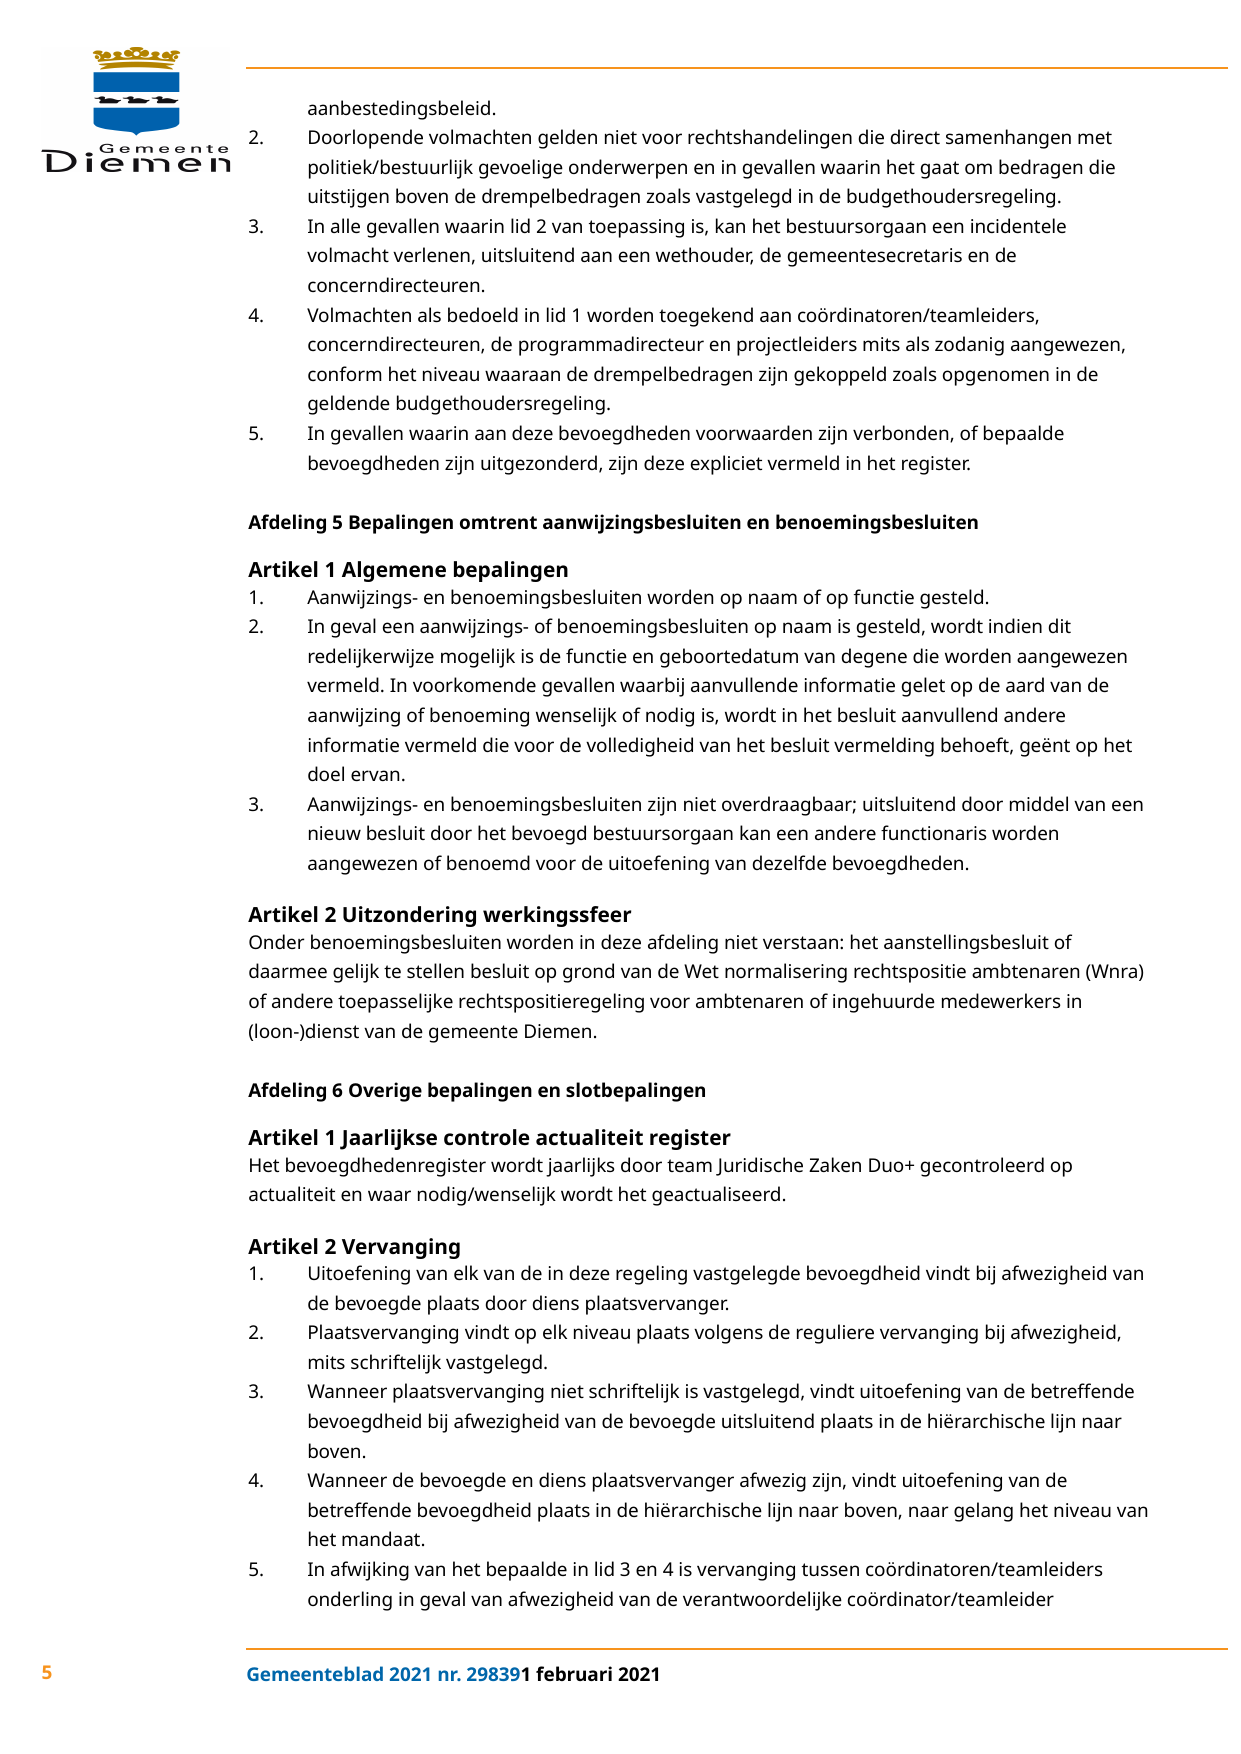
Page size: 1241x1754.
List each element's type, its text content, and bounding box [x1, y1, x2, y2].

list Wanneer de bevoegde en diens plaatsvervanger afwezig zijn, vindt uitoefening van de betreffende bevoegdheid plaats in de hiërarchische lijn naar boven, naar gelang het niveau van het mandaat. [248, 1467, 1152, 1552]
list Plaatsvervanging vindt op elk niveau plaats volgens de reguliere vervanging bij afwezigheid, mits schriftelijk vastgelegd. [248, 1319, 1152, 1375]
list Aanwijzings- en benoemingsbesluiten zijn niet overdraagbaar; uitsluitend door middel van een nieuw besluit door het bevoegd bestuursorgaan kan een andere functionaris worden aangewezen of benoemd voor de uitoefening van dezelfde bevoegdheden. [248, 791, 1152, 876]
text Artikel 2 Vervanging [248, 1232, 1152, 1260]
text Artikel 1 Jaarlijkse controle actualiteit register [248, 1123, 1152, 1152]
list Aanwijzings- en benoemingsbesluiten worden op naam of op functie gesteld. [248, 584, 1152, 610]
list In geval een aanwijzings- of benoemingsbesluiten op naam is gesteld, wordt indien dit redelijkerwijze mogelijk is de functie en geboortedatum van degene die worden aangewezen vermeld. In voorkomende gevallen waarbij aanvullende informatie gelet op de aard van de aanwijzing of benoeming wenselijk of nodig is, wordt in het besluit aanvullend andere informatie vermeld die voor de volledigheid van het besluit vermelding behoeft, geënt op het doel ervan. [248, 613, 1152, 787]
list In afwijking van het bepaalde in lid 3 en 4 is vervanging tussen coördinatoren/teamleiders onderling in geval van afwezigheid van de verantwoordelijke coördinator/teamleider [248, 1556, 1152, 1612]
picture [41, 47, 231, 172]
list In gevallen waarin aan deze bevoegdheden voorwaarden zijn verbonden, of bepaalde bevoegdheden zijn uitgezonderd, zijn deze expliciet vermeld in het register. [248, 420, 1152, 476]
text Het bevoegdhedenregister wordt jaarlijks door team Juridische Zaken Duo+ gecontroleerd op actualiteit en waar nodig/wenselijk wordt het geactualiseerd. [248, 1152, 1152, 1207]
list In alle gevallen waarin lid 2 van toepassing is, kan het bestuursorgaan een incidentele volmacht verlenen, uitsluitend aan een wethouder, de gemeentesecretaris en de concerndirecteuren. [248, 213, 1152, 298]
list Volmachten als bedoeld in lid 1 worden toegekend aan coördinatoren/teamleiders, concerndirecteuren, de programmadirecteur en projectleiders mits als zodanig aangewezen, conform het niveau waaraan de drempelbedragen zijn gekoppeld zoals opgenomen in de geldende budgethoudersregeling. [248, 302, 1152, 416]
list aanbestedingsbeleid. [248, 95, 1152, 121]
text Artikel 1 Algemene bepalingen [248, 556, 1152, 584]
list Doorlopende volmachten gelden niet voor rechtshandelingen die direct samenhangen met politiek/bestuurlijk gevoelige onderwerpen en in gevallen waarin het gaat om bedragen die uitstijgen boven de drempelbedragen zoals vastgelegd in de budgethoudersregeling. [248, 124, 1152, 209]
list Wanneer plaatsvervanging niet schriftelijk is vastgelegd, vindt uitoefening van de betreffende bevoegdheid bij afwezigheid van de bevoegde uitsluitend plaats in de hiërarchische lijn naar boven. [248, 1379, 1152, 1464]
list Uitoefening van elk van de in deze regeling vastgelegde bevoegdheid vindt bij afwezigheid van de bevoegde plaats door diens plaatsvervanger. [248, 1260, 1152, 1316]
text Afdeling 6 Overige bepalingen en slotbepalingen [248, 1077, 1152, 1103]
text Afdeling 5 Bepalingen omtrent aanwijzingsbesluiten en benoemingsbesluiten [248, 509, 1152, 535]
text Onder benoemingsbesluiten worden in deze afdeling niet verstaan: het aanstellingsbesluit of daarmee gelijk te stellen besluit op grond van de Wet normalisering rechtspositie ambtenaren (Wnra) of andere toepasselijke rechtspositieregeling voor ambtenaren of ingehuurde medewerkers in (loon-)dienst van de gemeente Diemen. [248, 929, 1152, 1043]
text Artikel 2 Uitzondering werkingssfeer [248, 901, 1152, 929]
